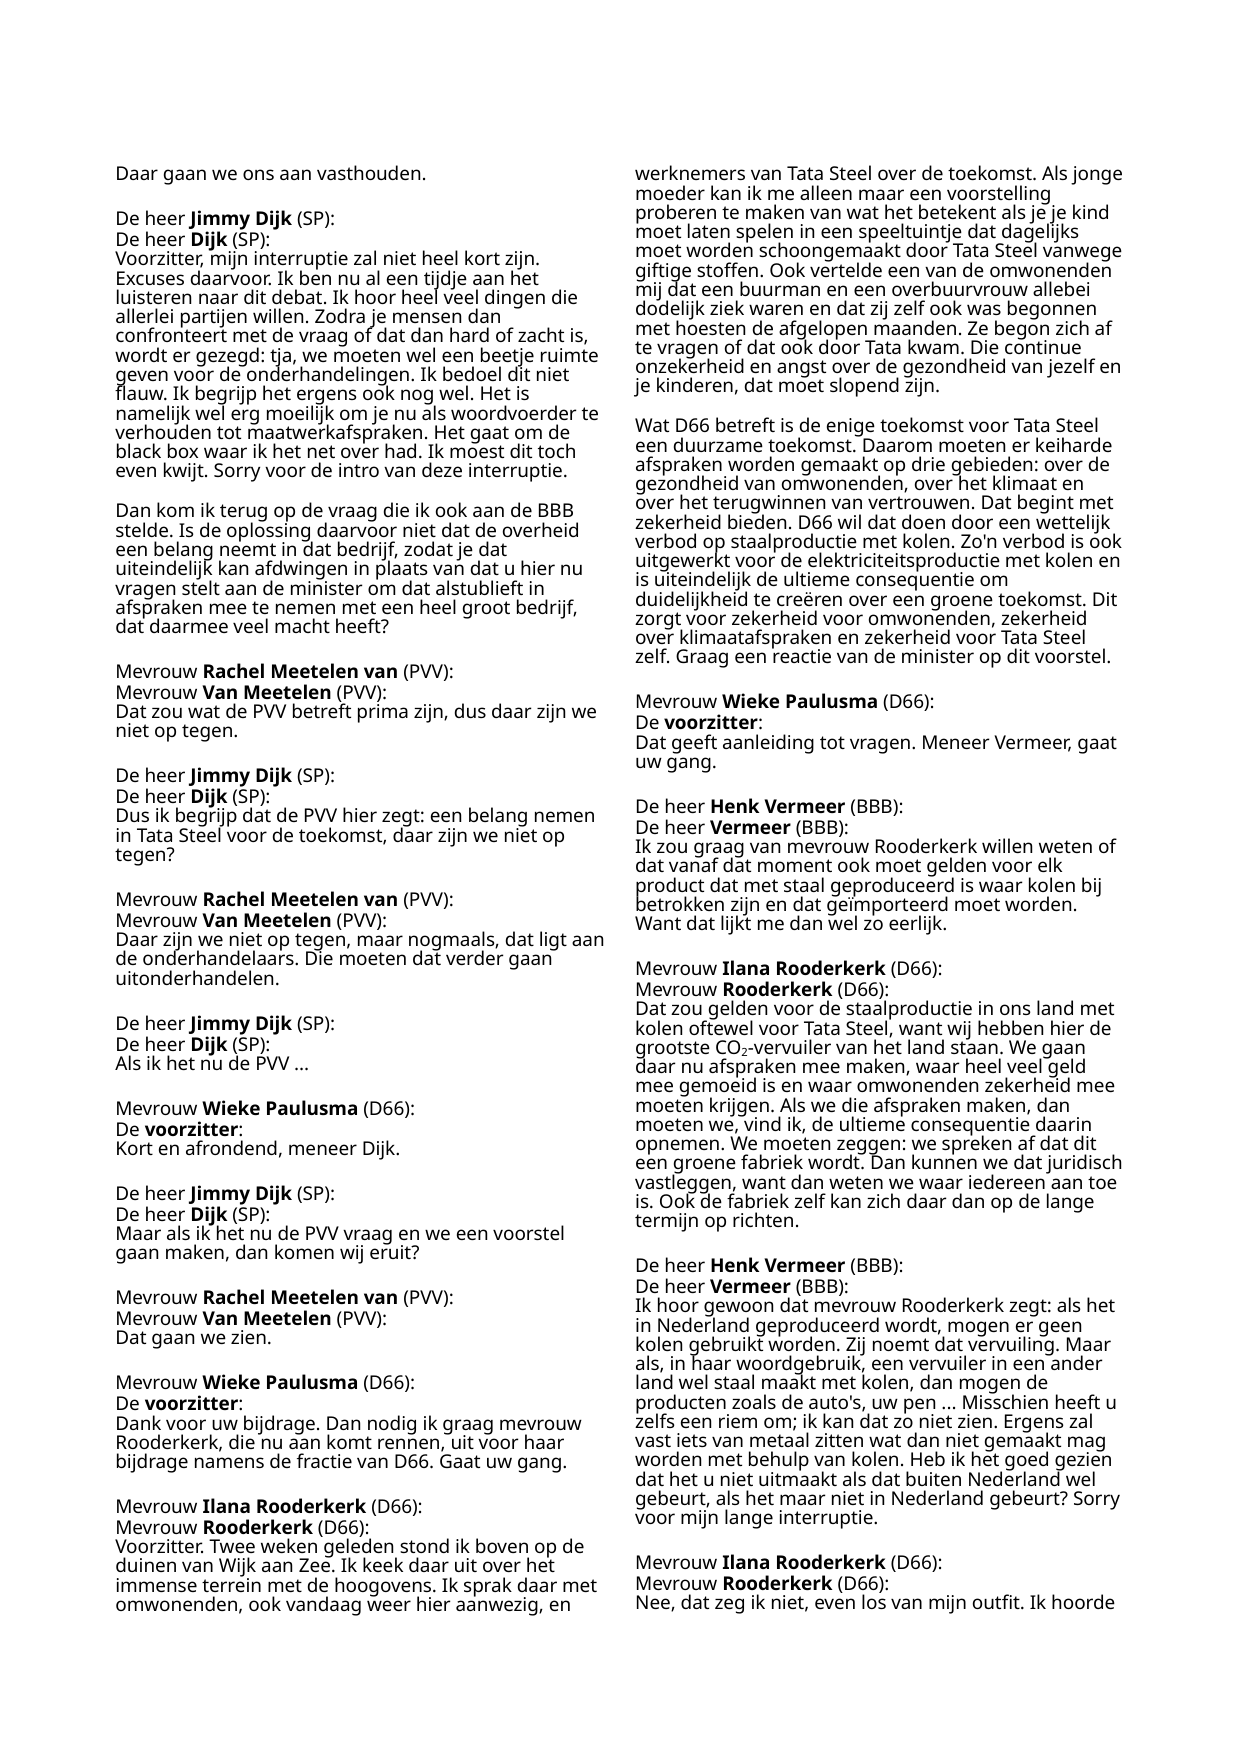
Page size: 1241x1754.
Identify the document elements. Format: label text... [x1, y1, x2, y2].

text Daar zijn we niet op tegen, maar nogmaals, dat ligt aan de onderhandelaars. Die moeten dat verder gaan uitonderhandelen. [115, 931, 605, 989]
text Dat zou gelden voor de staalproductie in ons land met kolen oftewel voor Tata Steel, want wij hebben hier de grootste CO2-vervuiler van het land staan. We gaan daar nu afspraken mee maken, waar heel veel geld mee gemoeid is en waar omwonenden zekerheid mee moeten krijgen. Als we die afspraken maken, dan moeten we, vind ik, de ultieme consequentie daarin opnemen. We moeten zeggen: we spreken af dat dit een groene fabriek wordt. Dan kunnen we dat juridisch vastleggen, want dan weten we waar iedereen aan toe is. Ook de fabriek zelf kan zich daar dan op de lange termijn op richten. [635, 1000, 1125, 1231]
text De heer Henk Vermeer (BBB): [635, 1252, 1125, 1278]
text Mevrouw Van Meetelen (PVV): [115, 912, 605, 931]
text Dat geeft aanleiding tot vragen. Meneer Vermeer, gaat uw gang. [635, 734, 1125, 772]
text Mevrouw Wieke Paulusma (D66): [115, 1095, 605, 1121]
text Voorzitter. Twee weken geleden stond ik boven op de duinen van Wijk aan Zee. Ik keek daar uit over het immense terrein met de hoogovens. Ik sprak daar met omwonenden, ook vandaag weer hier aanwezig, en [115, 1538, 605, 1615]
text De voorzitter: [635, 714, 1125, 734]
text Daar gaan we ons aan vasthouden. [115, 165, 605, 184]
text De voorzitter: [115, 1121, 605, 1140]
text Mevrouw Rooderkerk (D66): [635, 981, 1125, 1000]
text Mevrouw Rooderkerk (D66): [115, 1519, 605, 1538]
text Dan kom ik terug op de vraag die ik ook aan de BBB stelde. Is de oplossing daarvoor niet dat de overheid een belang neemt in dat bedrijf, zodat je dat uiteindelijk kan afdwingen in plaats van dat u hier nu vragen stelt aan de minister om dat alstublieft in afspraken mee te nemen met een heel groot bedrijf, dat daarmee veel macht heeft? [115, 502, 605, 637]
text Kort en afrondend, meneer Dijk. [115, 1140, 605, 1159]
text Mevrouw Ilana Rooderkerk (D66): [115, 1493, 605, 1519]
text De heer Jimmy Dijk (SP): [115, 1010, 605, 1036]
text werknemers van Tata Steel over de toekomst. Als jonge moeder kan ik me alleen maar een voorstelling proberen te maken van wat het betekent als je je kind moet laten spelen in een speeltuintje dat dagelijks moet worden schoongemaakt door Tata Steel vanwege giftige stoffen. Ook vertelde een van de omwonenden mij dat een buurman en een overbuurvrouw allebei dodelijk ziek waren en dat zij zelf ook was begonnen met hoesten de afgelopen maanden. Ze begon zich af te vragen of dat ook door Tata kwam. Die continue onzekerheid en angst over de gezondheid van jezelf en je kinderen, dat moet slopend zijn. [635, 165, 1125, 397]
text Mevrouw Rachel Meetelen van (PVV): [115, 658, 605, 684]
text Mevrouw Rachel Meetelen van (PVV): [115, 1284, 605, 1310]
text De heer Jimmy Dijk (SP): [115, 1180, 605, 1206]
text Mevrouw Van Meetelen (PVV): [115, 684, 605, 703]
text Nee, dat zeg ik niet, even los van mijn outfit. Ik hoorde [635, 1594, 1125, 1614]
text Dus ik begrijp dat de PVV hier zegt: een belang nemen in Tata Steel voor de toekomst, daar zijn we niet op tegen? [115, 807, 605, 865]
text Dat zou wat de PVV betreft prima zijn, dus daar zijn we niet op tegen. [115, 703, 605, 742]
text De heer Vermeer (BBB): [635, 1278, 1125, 1297]
text De heer Jimmy Dijk (SP): [115, 205, 605, 231]
text Dat gaan we zien. [115, 1329, 605, 1349]
text Wat D66 betreft is de enige toekomst voor Tata Steel een duurzame toekomst. Daarom moeten er keiharde afspraken worden gemaakt op drie gebieden: over de gezondheid van omwonenden, over het klimaat en over het terugwinnen van vertrouwen. Dat begint met zekerheid bieden. D66 wil dat doen door een wettelijk verbod op staalproductie met kolen. Zo'n verbod is ook uitgewerkt voor de elektriciteitsproductie met kolen en is uiteindelijk de ultieme consequentie om duidelijkheid te creëren over een groene toekomst. Dit zorgt voor zekerheid voor omwonenden, zekerheid over klimaatafspraken en zekerheid voor Tata Steel zelf. Graag een reactie van de minister op dit voorstel. [635, 417, 1125, 668]
text De heer Dijk (SP): [115, 1206, 605, 1225]
text De heer Dijk (SP): [115, 1036, 605, 1055]
text Ik zou graag van mevrouw Rooderkerk willen weten of dat vanaf dat moment ook moet gelden voor elk product dat met staal geproduceerd is waar kolen bij betrokken zijn en dat geïmporteerd moet worden. Want dat lijkt me dan wel zo eerlijk. [635, 838, 1125, 934]
text Voorzitter, mijn interruptie zal niet heel kort zijn. Excuses daarvoor. Ik ben nu al een tijdje aan het luisteren naar dit debat. Ik hoor heel veel dingen die allerlei partijen willen. Zodra je mensen dan confronteert met de vraag of dat dan hard of zacht is, wordt er gezegd: tja, we moeten wel een beetje ruimte geven voor de onderhandelingen. Ik bedoel dit niet flauw. Ik begrijp het ergens ook nog wel. Het is namelijk wel erg moeilijk om je nu als woordvoerder te verhouden tot maatwerkafspraken. Het gaat om de black box waar ik het net over had. Ik moest dit toch even kwijt. Sorry voor de intro van deze interruptie. [115, 250, 605, 482]
text Mevrouw Rachel Meetelen van (PVV): [115, 886, 605, 912]
text De voorzitter: [115, 1395, 605, 1414]
text Mevrouw Ilana Rooderkerk (D66): [635, 955, 1125, 981]
text De heer Dijk (SP): [115, 231, 605, 250]
text Maar als ik het nu de PVV vraag en we een voorstel gaan maken, dan komen wij eruit? [115, 1225, 605, 1263]
text Mevrouw Van Meetelen (PVV): [115, 1310, 605, 1329]
text De heer Dijk (SP): [115, 788, 605, 807]
text Mevrouw Rooderkerk (D66): [635, 1575, 1125, 1594]
text De heer Vermeer (BBB): [635, 819, 1125, 838]
text Dank voor uw bijdrage. Dan nodig ik graag mevrouw Rooderkerk, die nu aan komt rennen, uit voor haar bijdrage namens de fractie van D66. Gaat uw gang. [115, 1414, 605, 1472]
text Mevrouw Wieke Paulusma (D66): [115, 1369, 605, 1395]
text De heer Jimmy Dijk (SP): [115, 762, 605, 788]
text Mevrouw Wieke Paulusma (D66): [635, 689, 1125, 714]
text Als ik het nu de PVV ... [115, 1055, 605, 1074]
text Ik hoor gewoon dat mevrouw Rooderkerk zegt: als het in Nederland geproduceerd wordt, mogen er geen kolen gebruikt worden. Zij noemt dat vervuiling. Maar als, in haar woordgebruik, een vervuiler in een ander land wel staal maakt met kolen, dan mogen de producten zoals de auto's, uw pen ... Misschien heeft u zelfs een riem om; ik kan dat zo niet zien. Ergens zal vast iets van metaal zitten wat dan niet gemaakt mag worden met behulp van kolen. Heb ik het goed gezien dat het u niet uitmaakt als dat buiten Nederland wel gebeurt, als het maar niet in Nederland gebeurt? Sorry voor mijn lange interruptie. [635, 1297, 1125, 1528]
text De heer Henk Vermeer (BBB): [635, 793, 1125, 819]
text Mevrouw Ilana Rooderkerk (D66): [635, 1549, 1125, 1575]
